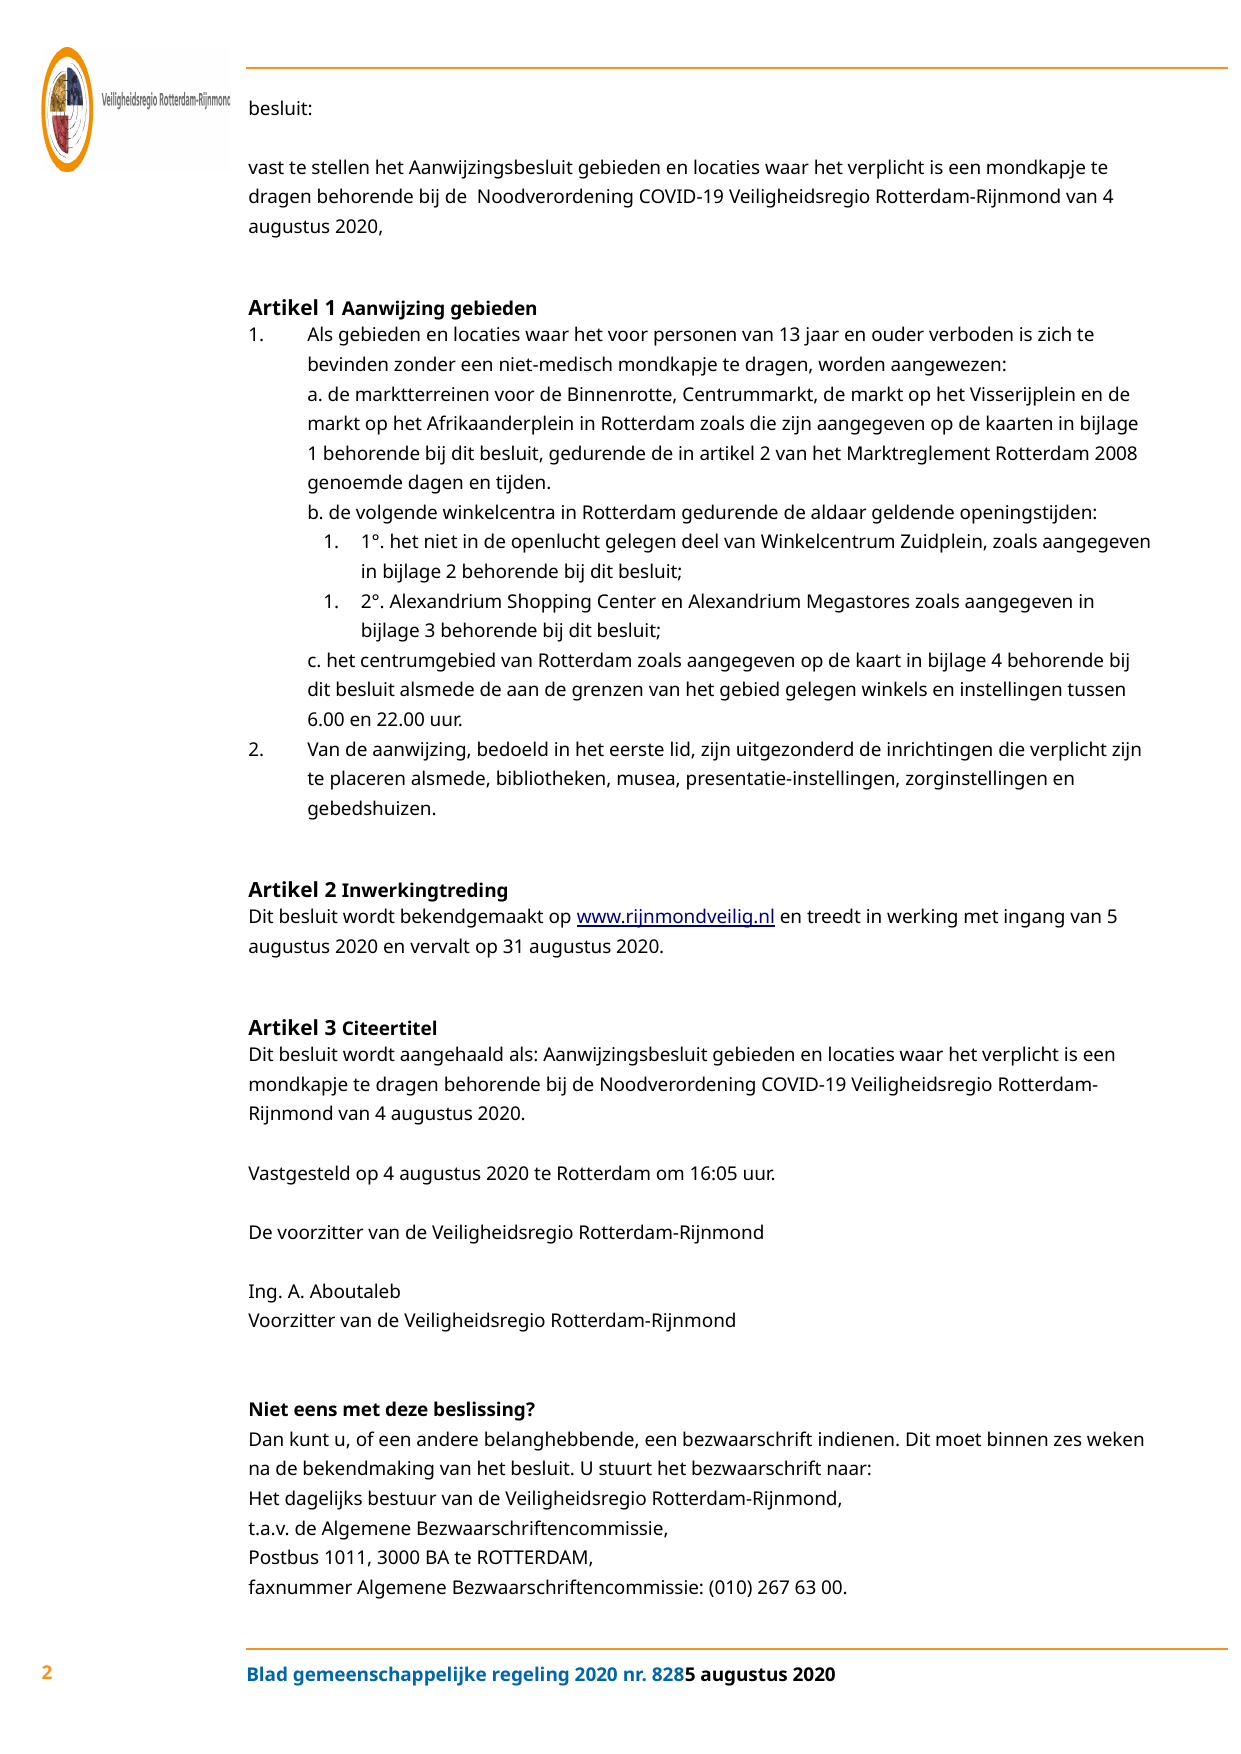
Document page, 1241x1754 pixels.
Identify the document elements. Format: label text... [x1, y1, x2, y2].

picture [41, 47, 231, 172]
text Artikel 1 Aanwijzing gebieden [248, 293, 1152, 322]
text besluit: [248, 95, 1152, 121]
text Dit besluit wordt aangehaald als: Aanwijzingsbesluit gebieden en locaties waar het verplicht is een mondkapje te dragen behorende bij de Noodverordening COVID-19 Veiligheidsregio Rotterdam-Rijnmond van 4 augustus 2020. [248, 1041, 1152, 1126]
text vast te stellen het Aanwijzingsbesluit gebieden en locaties waar het verplicht is een mondkapje te dragen behorende bij de Noodverordening COVID-19 Veiligheidsregio Rotterdam-Rijnmond van 4 augustus 2020, [248, 154, 1152, 239]
text Niet eens met deze beslissing? [248, 1396, 1152, 1422]
text Dit besluit wordt bekendgemaakt op www.rijnmondveilig.nl en treedt in werking met ingang van 5 augustus 2020 en vervalt op 31 augustus 2020. [248, 903, 1152, 959]
list Van de aanwijzing, bedoeld in het eerste lid, zijn uitgezonderd de inrichtingen die verplicht zijn te placeren alsmede, bibliotheken, musea, presentatie-instellingen, zorginstellingen en gebedshuizen. [248, 736, 1152, 821]
text Vastgesteld op 4 augustus 2020 te Rotterdam om 16:05 uur. [248, 1160, 1152, 1185]
text Voorzitter van de Veiligheidsregio Rotterdam-Rijnmond [248, 1308, 1152, 1333]
list 2°. Alexandrium Shopping Center en Alexandrium Megastores zoals aangegeven in bijlage 3 behorende bij dit besluit; [323, 588, 1152, 643]
list Als gebieden en locaties waar het voor personen van 13 jaar en ouder verboden is zich te bevinden zonder een niet-medisch mondkapje te dragen, worden aangewezen: [248, 322, 1152, 377]
text faxnummer Algemene Bezwaarschriftencommissie: (010) 267 63 00. [248, 1574, 1152, 1599]
text t.a.v. de Algemene Bezwaarschriftencommissie, [248, 1515, 1152, 1540]
text Het dagelijks bestuur van de Veiligheidsregio Rotterdam-Rijnmond, [248, 1485, 1152, 1511]
text Postbus 1011, 3000 BA te ROTTERDAM, [248, 1544, 1152, 1570]
list c. het centrumgebied van Rotterdam zoals aangegeven op de kaart in bijlage 4 behorende bij dit besluit alsmede de aan de grenzen van het gebied gelegen winkels en instellingen tussen 6.00 en 22.00 uur. [248, 647, 1152, 732]
text De voorzitter van de Veiligheidsregio Rotterdam-Rijnmond [248, 1219, 1152, 1244]
text Dan kunt u, of een andere belanghebbende, een bezwaarschrift indienen. Dit moet binnen zes weken na de bekendmaking van het besluit. U stuurt het bezwaarschrift naar: [248, 1426, 1152, 1481]
list 1°. het niet in de openlucht gelegen deel van Winkelcentrum Zuidplein, zoals aangegeven in bijlage 2 behorende bij dit besluit; [323, 529, 1152, 584]
text Artikel 3 Citeertitel [248, 1013, 1152, 1041]
list a. de marktterreinen voor de Binnenrotte, Centrummarkt, de markt op het Visserijplein en de markt op het Afrikaanderplein in Rotterdam zoals die zijn aangegeven op de kaarten in bijlage 1 behorende bij dit besluit, gedurende de in artikel 2 van het Marktreglement Rotterdam 2008 genoemde dagen en tijden. [248, 381, 1152, 495]
list b. de volgende winkelcentra in Rotterdam gedurende de aldaar geldende openingstijden: [248, 499, 1152, 525]
text Artikel 2 Inwerkingtreding [248, 875, 1152, 903]
text Ing. A. Aboutaleb [248, 1278, 1152, 1304]
